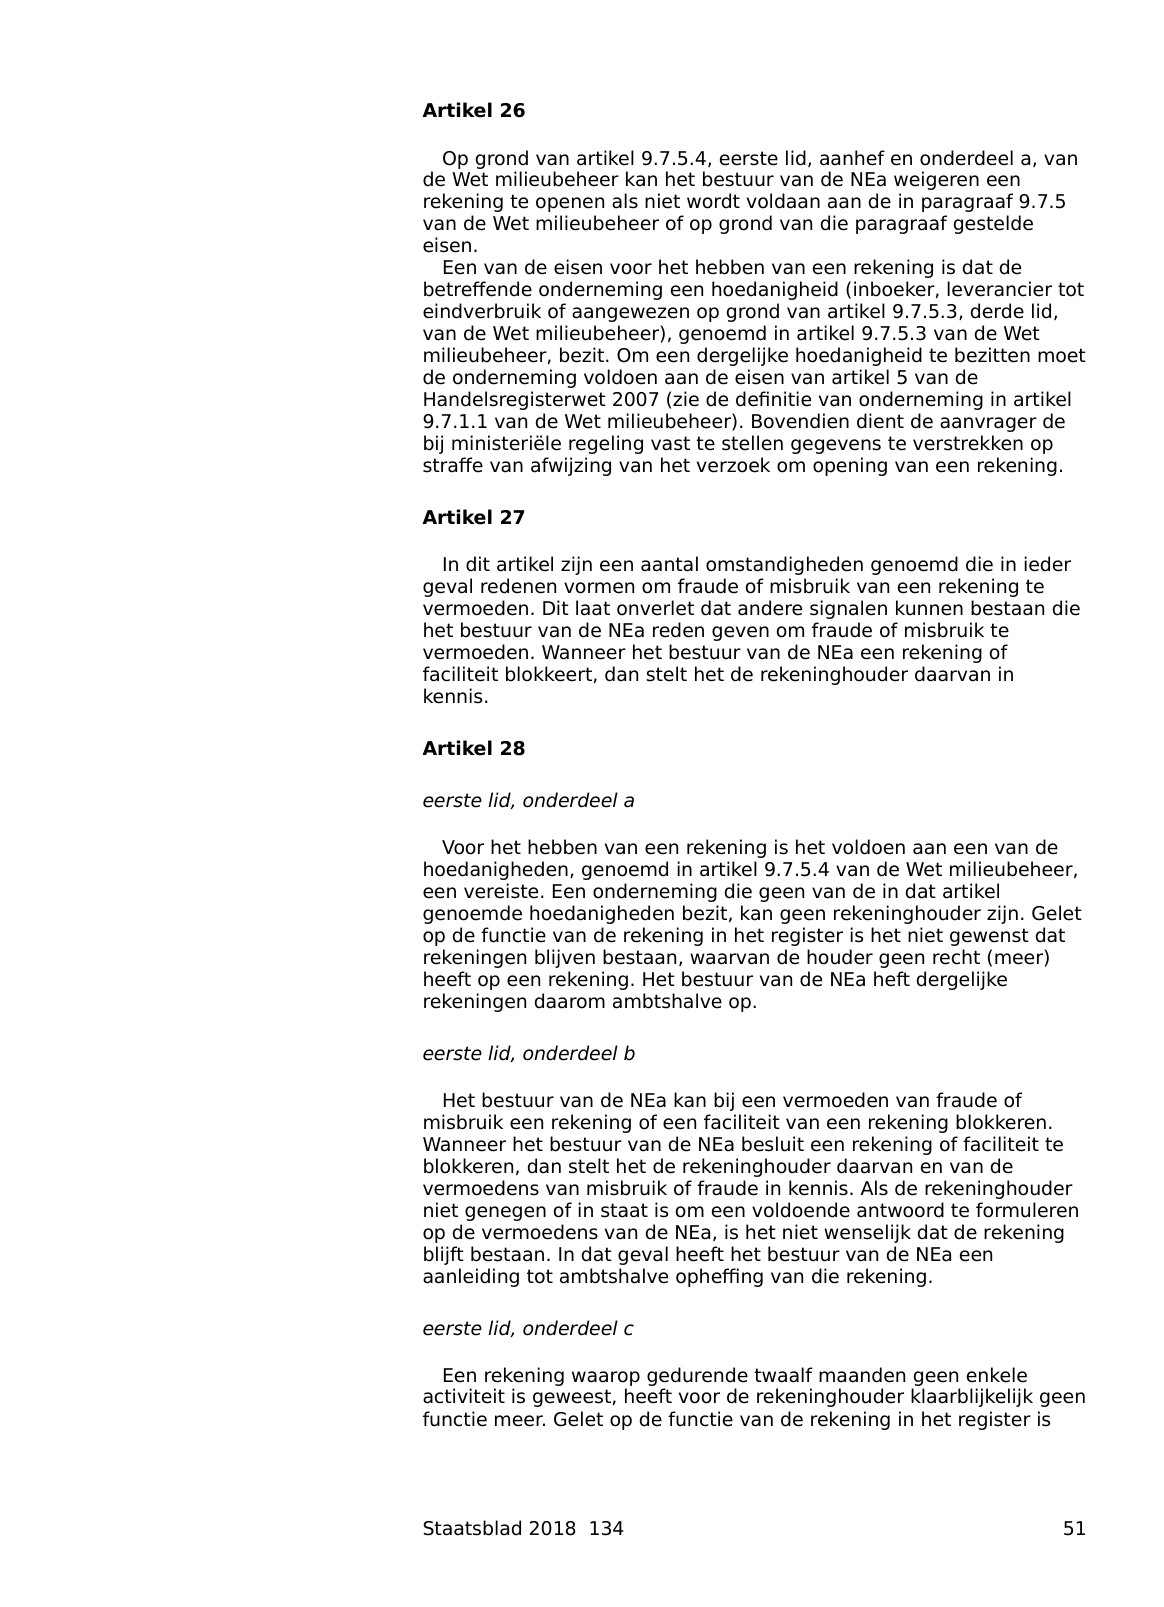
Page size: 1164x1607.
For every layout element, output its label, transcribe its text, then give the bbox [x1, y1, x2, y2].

subtitle Artikel 28 [422, 738, 1087, 760]
text Een rekening waarop gedurende twaalf maanden geen enkele activiteit is geweest, heeft voor de rekeninghouder klaarblijkelijk geen functie meer. Gelet op de functie van de rekening in het register is [422, 1364, 1087, 1430]
text Het bestuur van de NEa kan bij een vermoeden van fraude of misbruik een rekening of een faciliteit van een rekening blokkeren. Wanneer het bestuur van de NEa besluit een rekening of faciliteit te blokkeren, dan stelt het de rekeninghouder daarvan en van de vermoedens van misbruik of fraude in kennis. Als de rekeninghouder niet genegen of in staat is om een voldoende antwoord te formuleren op de vermoedens van de NEa, is het niet wenselijk dat de rekening blijft bestaan. In dat geval heeft het bestuur van de NEa een aanleiding tot ambtshalve opheffing van die rekening. [422, 1090, 1087, 1287]
subtitle Artikel 26 [422, 100, 1087, 122]
text Een van de eisen voor het hebben van een rekening is dat de betreffende onderneming een hoedanigheid (inboeker, leverancier tot eindverbruik of aangewezen op grond van artikel 9.7.5.3, derde lid, van de Wet milieubeheer), genoemd in artikel 9.7.5.3 van de Wet milieubeheer, bezit. Om een dergelijke hoedanigheid te bezitten moet de onderneming voldoen aan de eisen van artikel 5 van de Handelsregisterwet 2007 (zie de definitie van onderneming in artikel 9.7.1.1 van de Wet milieubeheer). Bovendien dient de aanvrager de bij ministeriële regeling vast te stellen gegevens te verstrekken op straffe van afwijzing van het verzoek om opening van een rekening. [422, 257, 1087, 477]
text In dit artikel zijn een aantal omstandigheden genoemd die in ieder geval redenen vormen om fraude of misbruik van een rekening te vermoeden. Dit laat onverlet dat andere signalen kunnen bestaan die het bestuur van de NEa reden geven om fraude of misbruik te vermoeden. Wanneer het bestuur van de NEa een rekening of faciliteit blokkeert, dan stelt het de rekeninghouder daarvan in kennis. [422, 554, 1087, 708]
subtitle eerste lid, onderdeel a [422, 790, 1087, 812]
text Op grond van artikel 9.7.5.4, eerste lid, aanhef en onderdeel a, van de Wet milieubeheer kan het bestuur van de NEa weigeren een rekening te openen als niet wordt voldaan aan de in paragraaf 9.7.5 van de Wet milieubeheer of op grond van die paragraaf gestelde eisen. [422, 147, 1087, 257]
subtitle eerste lid, onderdeel c [422, 1317, 1087, 1339]
subtitle eerste lid, onderdeel b [422, 1043, 1087, 1065]
subtitle Artikel 27 [422, 507, 1087, 529]
text Voor het hebben van een rekening is het voldoen aan een van de hoedanigheden, genoemd in artikel 9.7.5.4 van de Wet milieubeheer, een vereiste. Een onderneming die geen van de in dat artikel genoemde hoedanigheden bezit, kan geen rekeninghouder zijn. Gelet op de functie van de rekening in het register is het niet gewenst dat rekeningen blijven bestaan, waarvan de houder geen recht (meer) heeft op een rekening. Het bestuur van de NEa heft dergelijke rekeningen daarom ambtshalve op. [422, 837, 1087, 1013]
